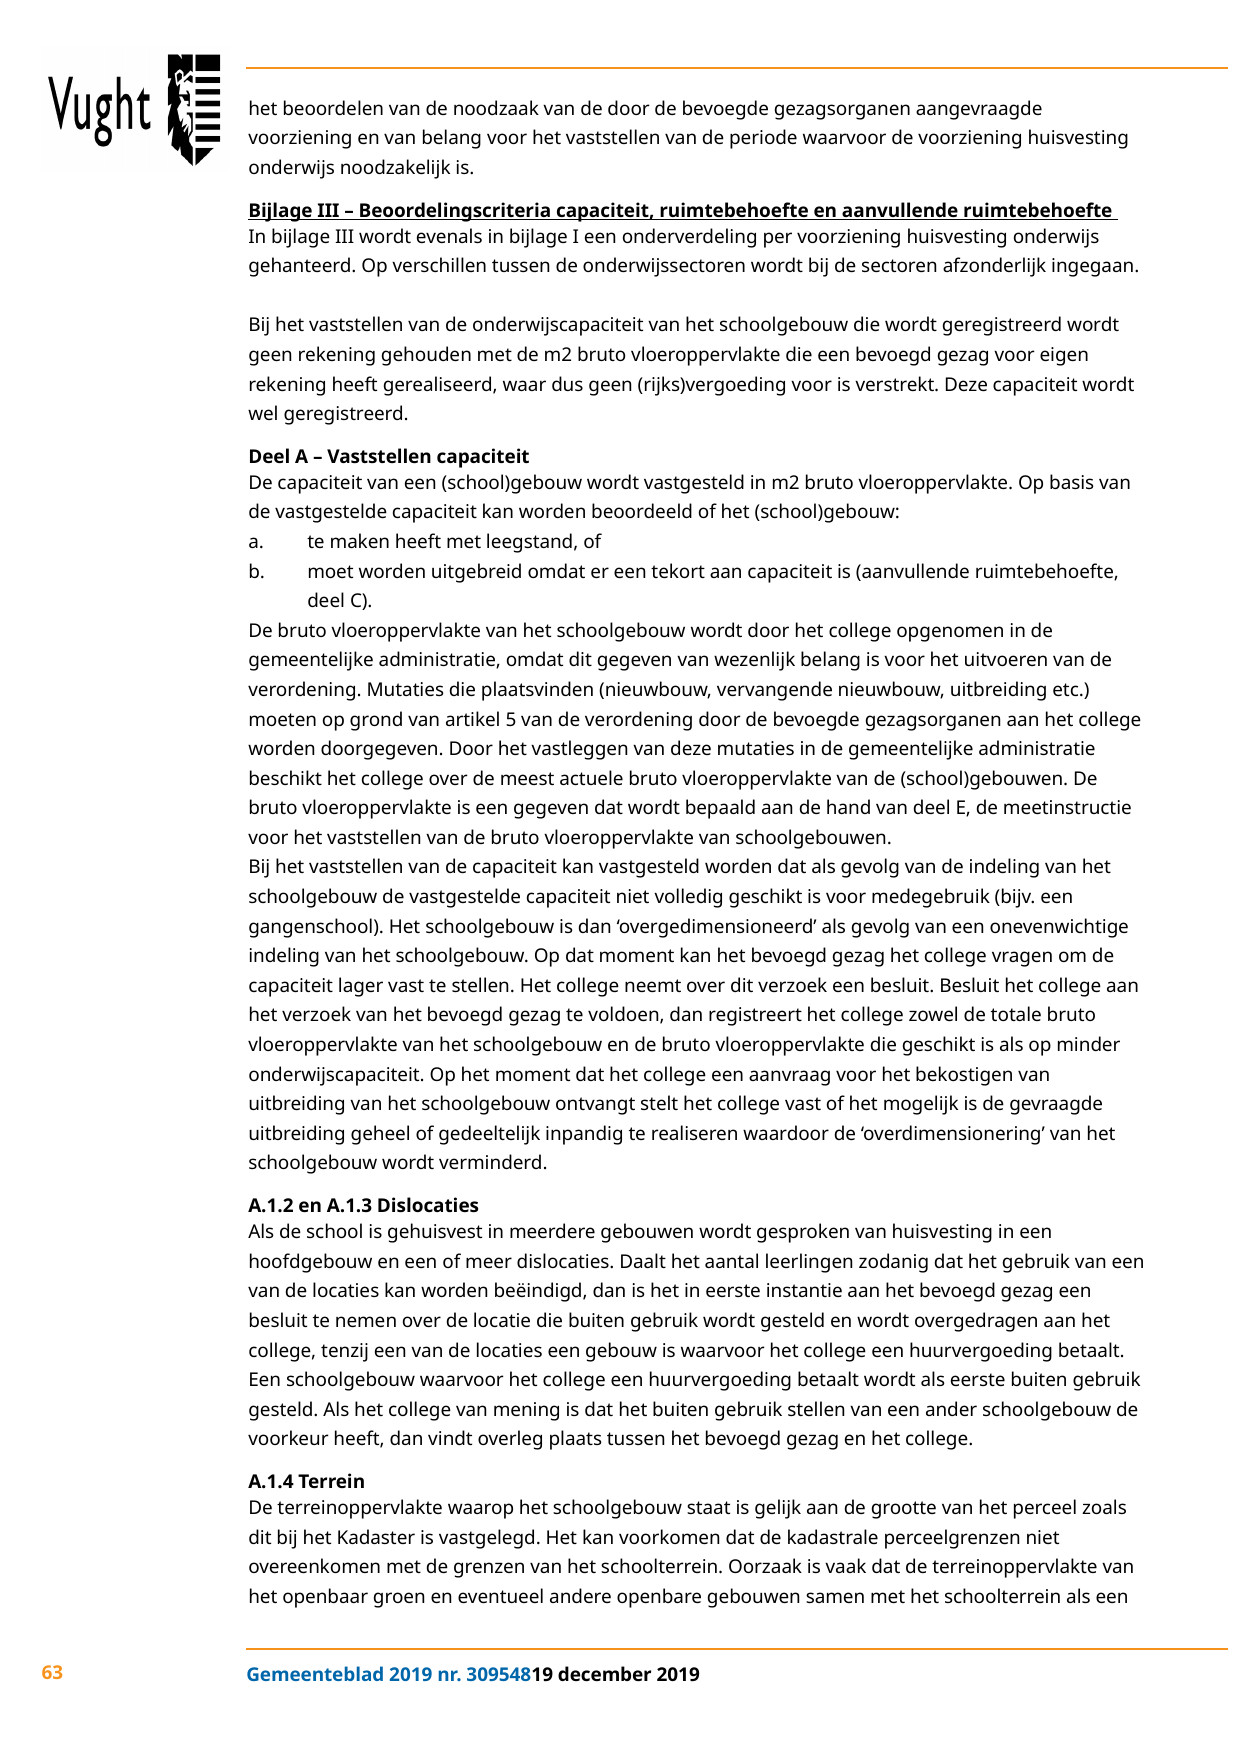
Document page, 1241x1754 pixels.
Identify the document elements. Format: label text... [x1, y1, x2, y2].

text De bruto vloeroppervlakte van het schoolgebouw wordt door het college opgenomen in de gemeentelijke administratie, omdat dit gegeven van wezenlijk belang is voor het uitvoeren van de verordening. Mutaties die plaatsvinden (nieuwbouw, vervangende nieuwbouw, uitbreiding etc.) moeten op grond van artikel 5 van de verordening door de bevoegde gezagsorganen aan het college worden doorgegeven. Door het vastleggen van deze mutaties in de gemeentelijke administratie beschikt het college over de meest actuele bruto vloeroppervlakte van de (school)gebouwen. De bruto vloeroppervlakte is een gegeven dat wordt bepaald aan de hand van deel E, de meetinstructie voor het vaststellen van de bruto vloeroppervlakte van schoolgebouwen. [248, 617, 1152, 850]
list te maken heeft met leegstand, of [248, 528, 1152, 554]
list moet worden uitgebreid omdat er een tekort aan capaciteit is (aanvullende ruimtebehoefte, deel C). [248, 558, 1152, 613]
text De terreinoppervlakte waarop het schoolgebouw staat is gelijk aan de grootte van het perceel zoals dit bij het Kadaster is vastgelegd. Het kan voorkomen dat de kadastrale perceelgrenzen niet overeenkomen met de grenzen van het schoolterrein. Oorzaak is vaak dat de terreinoppervlakte van het openbaar groen en eventueel andere openbare gebouwen samen met het schoolterrein als een [248, 1494, 1152, 1609]
text A.1.2 en A.1.3 Dislocaties [248, 1193, 1152, 1218]
text De capaciteit van een (school)gebouw wordt vastgesteld in m2 bruto vloeroppervlakte. Op basis van de vastgestelde capaciteit kan worden beoordeeld of het (school)gebouw: [248, 469, 1152, 524]
text A.1.4 Terrein [248, 1469, 1152, 1494]
text Bijlage III – Beoordelingscriteria capaciteit, ruimtebehoefte en aanvullende ruimtebehoefte [248, 197, 1152, 223]
text Bij het vaststellen van de capaciteit kan vastgesteld worden dat als gevolg van de indeling van het schoolgebouw de vastgestelde capaciteit niet volledig geschikt is voor medegebruik (bijv. een gangenschool). Het schoolgebouw is dan ‘overgedimensioneerd’ als gevolg van een onevenwichtige indeling van het schoolgebouw. Op dat moment kan het bevoegd gezag het college vragen om de capaciteit lager vast te stellen. Het college neemt over dit verzoek een besluit. Besluit het college aan het verzoek van het bevoegd gezag te voldoen, dan registreert het college zowel de totale bruto vloeroppervlakte van het schoolgebouw en de bruto vloeroppervlakte die geschikt is als op minder onderwijscapaciteit. Op het moment dat het college een aanvraag voor het bekostigen van uitbreiding van het schoolgebouw ontvangt stelt het college vast of het mogelijk is de gevraagde uitbreiding geheel of gedeeltelijk inpandig te realiseren waardoor de ‘overdimensionering’ van het schoolgebouw wordt verminderd. [248, 854, 1152, 1175]
text Als de school is gehuisvest in meerdere gebouwen wordt gesproken van huisvesting in een hoofdgebouw en een of meer dislocaties. Daalt het aantal leerlingen zodanig dat het gebruik van een van de locaties kan worden beëindigd, dan is het in eerste instantie aan het bevoegd gezag een besluit te nemen over de locatie die buiten gebruik wordt gesteld en wordt overgedragen aan het college, tenzij een van de locaties een gebouw is waarvoor het college een huurvergoeding betaalt. Een schoolgebouw waarvoor het college een huurvergoeding betaalt wordt als eerste buiten gebruik gesteld. Als het college van mening is dat het buiten gebruik stellen van een ander schoolgebouw de voorkeur heeft, dan vindt overleg plaats tussen het bevoegd gezag en het college. [248, 1218, 1152, 1451]
picture [41, 47, 231, 172]
text In bijlage III wordt evenals in bijlage I een onderverdeling per voorziening huisvesting onderwijs gehanteerd. Op verschillen tussen de onderwijssectoren wordt bij de sectoren afzonderlijk ingegaan. [248, 223, 1152, 278]
text Bij het vaststellen van de onderwijscapaciteit van het schoolgebouw die wordt geregistreerd wordt geen rekening gehouden met de m2 bruto vloeroppervlakte die een bevoegd gezag voor eigen rekening heeft gerealiseerd, waar dus geen (rijks)vergoeding voor is verstrekt. Deze capaciteit wordt wel geregistreerd. [248, 312, 1152, 426]
text het beoordelen van de noodzaak van de door de bevoegde gezagsorganen aangevraagde voorziening en van belang voor het vaststellen van de periode waarvoor de voorziening huisvesting onderwijs noodzakelijk is. [248, 95, 1152, 180]
text Deel A – Vaststellen capaciteit [248, 443, 1152, 469]
